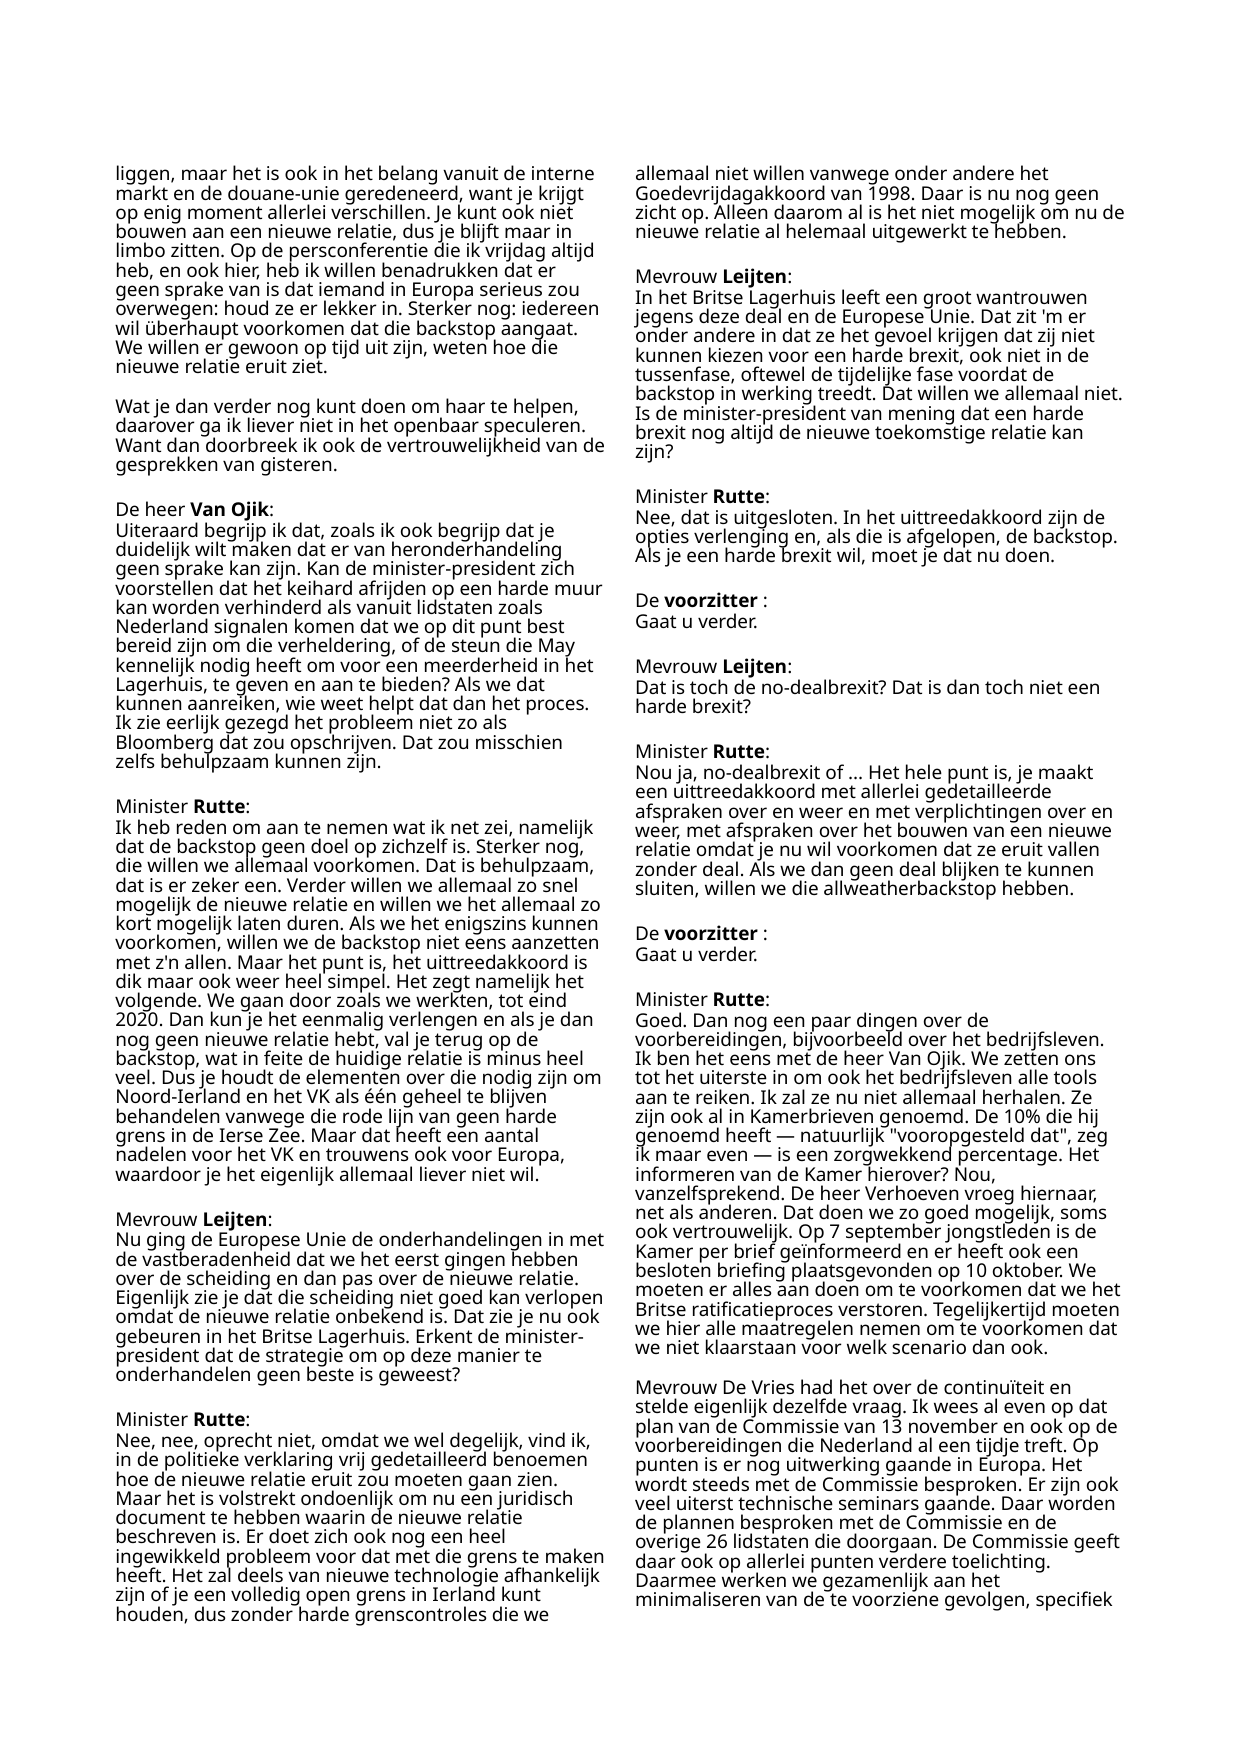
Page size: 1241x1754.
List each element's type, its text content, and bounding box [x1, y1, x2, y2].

text liggen, maar het is ook in het belang vanuit de interne markt en de douane-unie geredeneerd, want je krijgt op enig moment allerlei verschillen. Je kunt ook niet bouwen aan een nieuwe relatie, dus je blijft maar in limbo zitten. Op de persconferentie die ik vrijdag altijd heb, en ook hier, heb ik willen benadrukken dat er geen sprake van is dat iemand in Europa serieus zou overwegen: houd ze er lekker in. Sterker nog: iedereen wil überhaupt voorkomen dat die backstop aangaat. We willen er gewoon op tijd uit zijn, weten hoe die nieuwe relatie eruit ziet. [115, 165, 605, 377]
text Nu ging de Europese Unie de onderhandelingen in met de vastberadenheid dat we het eerst gingen hebben over de scheiding en dan pas over de nieuwe relatie. Eigenlijk zie je dat die scheiding niet goed kan verlopen omdat de nieuwe relatie onbekend is. Dat zie je nu ook gebeuren in het Britse Lagerhuis. Erkent de minister-president dat de strategie om op deze manier te onderhandelen geen beste is geweest? [115, 1231, 605, 1386]
text Goed. Dan nog een paar dingen over de voorbereidingen, bijvoorbeeld over het bedrijfsleven. Ik ben het eens met de heer Van Ojik. We zetten ons tot het uiterste in om ook het bedrijfsleven alle tools aan te reiken. Ik zal ze nu niet allemaal herhalen. Ze zijn ook al in Kamerbrieven genoemd. De 10% die hij genoemd heeft — natuurlijk "vooropgesteld dat", zeg ik maar even — is een zorgwekkend percentage. Het informeren van de Kamer hierover? Nou, vanzelfsprekend. De heer Verhoeven vroeg hiernaar, net als anderen. Dat doen we zo goed mogelijk, soms ook vertrouwelijk. Op 7 september jongstleden is de Kamer per brief geïnformeerd en er heeft ook een besloten briefing plaatsgevonden op 10 oktober. We moeten er alles aan doen om te voorkomen dat we het Britse ratificatieproces verstoren. Tegelijkertijd moeten we hier alle maatregelen nemen om te voorkomen dat we niet klaarstaan voor welk scenario dan ook. [635, 1012, 1125, 1358]
text Gaat u verder. [635, 613, 1125, 633]
text Minister Rutte: [635, 986, 1125, 1012]
text De voorzitter : [635, 588, 1125, 613]
text Minister Rutte: [115, 1406, 605, 1432]
text Mevrouw De Vries had het over de continuïteit en stelde eigenlijk dezelfde vraag. Ik wees al even op dat plan van de Commissie van 13 november en ook op de voorbereidingen die Nederland al een tijdje treft. Op punten is er nog uitwerking gaande in Europa. Het wordt steeds met de Commissie besproken. Er zijn ook veel uiterst technische seminars gaande. Daar worden de plannen besproken met de Commissie en de overige 26 lidstaten die doorgaan. De Commissie geeft daar ook op allerlei punten verdere toelichting. Daarmee werken we gezamenlijk aan het minimaliseren van de te voorziene gevolgen, specifiek [635, 1379, 1125, 1610]
text Uiteraard begrijp ik dat, zoals ik ook begrijp dat je duidelijk wilt maken dat er van heronderhandeling geen sprake kan zijn. Kan de minister-president zich voorstellen dat het keihard afrijden op een harde muur kan worden verhinderd als vanuit lidstaten zoals Nederland signalen komen dat we op dit punt best bereid zijn om die verheldering, of de steun die May kennelijk nodig heeft om voor een meerderheid in het Lagerhuis, te geven en aan te bieden? Als we dat kunnen aanreiken, wie weet helpt dat dan het proces. Ik zie eerlijk gezegd het probleem niet zo als Bloomberg dat zou opschrijven. Dat zou misschien zelfs behulpzaam kunnen zijn. [115, 522, 605, 772]
text Gaat u verder. [635, 946, 1125, 965]
text Wat je dan verder nog kunt doen om haar te helpen, daarover ga ik liever niet in het openbaar speculeren. Want dan doorbreek ik ook de vertrouwelijkheid van de gesprekken van gisteren. [115, 398, 605, 475]
text Ik heb reden om aan te nemen wat ik net zei, namelijk dat de backstop geen doel op zichzelf is. Sterker nog, die willen we allemaal voorkomen. Dat is behulpzaam, dat is er zeker een. Verder willen we allemaal zo snel mogelijk de nieuwe relatie en willen we het allemaal zo kort mogelijk laten duren. Als we het enigszins kunnen voorkomen, willen we de backstop niet eens aanzetten met z'n allen. Maar het punt is, het uittreedakkoord is dik maar ook weer heel simpel. Het zegt namelijk het volgende. We gaan door zoals we werkten, tot eind 2020. Dan kun je het eenmalig verlengen en als je dan nog geen nieuwe relatie hebt, val je terug op de backstop, wat in feite de huidige relatie is minus heel veel. Dus je houdt de elementen over die nodig zijn om Noord-Ierland en het VK als één geheel te blijven behandelen vanwege die rode lijn van geen harde grens in de Ierse Zee. Maar dat heeft een aantal nadelen voor het VK en trouwens ook voor Europa, waardoor je het eigenlijk allemaal liever niet wil. [115, 819, 605, 1185]
text Minister Rutte: [635, 483, 1125, 509]
text Minister Rutte: [115, 793, 605, 819]
text Mevrouw Leijten: [635, 263, 1125, 289]
text allemaal niet willen vanwege onder andere het Goedevrijdagakkoord van 1998. Daar is nu nog geen zicht op. Alleen daarom al is het niet mogelijk om nu de nieuwe relatie al helemaal uitgewerkt te hebben. [635, 165, 1125, 242]
text Nee, nee, oprecht niet, omdat we wel degelijk, vind ik, in de politieke verklaring vrij gedetailleerd benoemen hoe de nieuwe relatie eruit zou moeten gaan zien. Maar het is volstrekt ondoenlijk om nu een juridisch document te hebben waarin de nieuwe relatie beschreven is. Er doet zich ook nog een heel ingewikkeld probleem voor dat met die grens te maken heeft. Het zal deels van nieuwe technologie afhankelijk zijn of je een volledig open grens in Ierland kunt houden, dus zonder harde grenscontroles die we [115, 1432, 605, 1625]
text Mevrouw Leijten: [115, 1206, 605, 1231]
text In het Britse Lagerhuis leeft een groot wantrouwen jegens deze deal en de Europese Unie. Dat zit 'm er onder andere in dat ze het gevoel krijgen dat zij niet kunnen kiezen voor een harde brexit, ook niet in de tussenfase, oftewel de tijdelijke fase voordat de backstop in werking treedt. Dat willen we allemaal niet. Is de minister-president van mening dat een harde brexit nog altijd de nieuwe toekomstige relatie kan zijn? [635, 289, 1125, 462]
text De voorzitter : [635, 920, 1125, 946]
text Minister Rutte: [635, 738, 1125, 764]
text De heer Van Ojik: [115, 496, 605, 522]
text Dat is toch de no-dealbrexit? Dat is dan toch niet een harde brexit? [635, 679, 1125, 718]
text Nou ja, no-dealbrexit of ... Het hele punt is, je maakt een uittreedakkoord met allerlei gedetailleerde afspraken over en weer en met verplichtingen over en weer, met afspraken over het bouwen van een nieuwe relatie omdat je nu wil voorkomen dat ze eruit vallen zonder deal. Als we dan geen deal blijken te kunnen sluiten, willen we die allweatherbackstop hebben. [635, 764, 1125, 899]
text Nee, dat is uitgesloten. In het uittreedakkoord zijn de opties verlenging en, als die is afgelopen, de backstop. Als je een harde brexit wil, moet je dat nu doen. [635, 509, 1125, 567]
text Mevrouw Leijten: [635, 653, 1125, 679]
